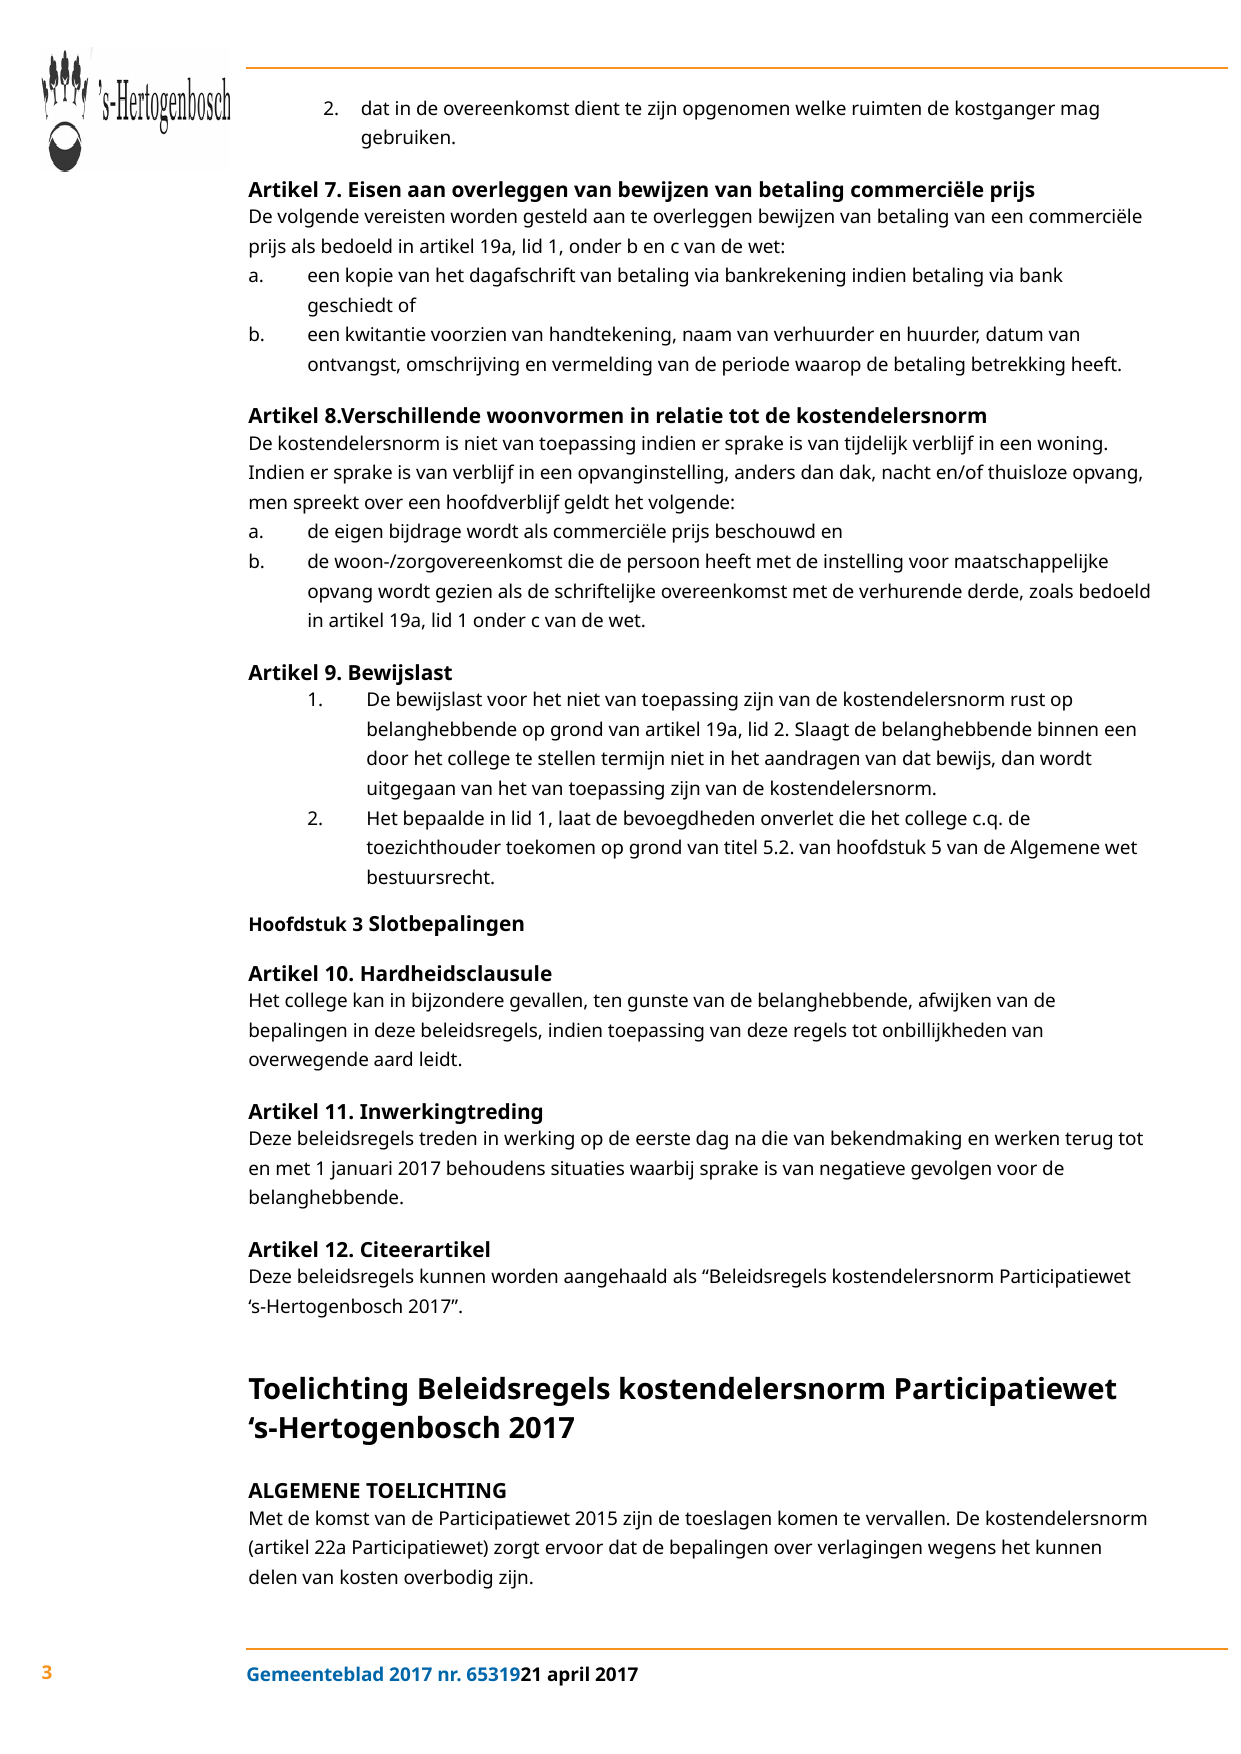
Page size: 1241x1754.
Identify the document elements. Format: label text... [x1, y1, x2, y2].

text Artikel 7. Eisen aan overleggen van bewijzen van betaling commerciële prijs [248, 175, 1152, 203]
text Artikel 11. Inwerkingtreding [248, 1097, 1152, 1125]
text Hoofdstuk 3 Slotbepalingen [248, 909, 1152, 938]
list een kwitantie voorzien van handtekening, naam van verhuurder en huurder, datum van ontvangst, omschrijving en vermelding van de periode waarop de betaling betrekking heeft. [248, 322, 1152, 377]
text Toelichting Beleidsregels kostendelersnorm Participatiewet ‘s-Hertogenbosch 2017 [248, 1368, 1152, 1447]
text ALGEMENE TOELICHTING [248, 1477, 1152, 1505]
text De kostendelersnorm is niet van toepassing indien er sprake is van tijdelijk verblijf in een woning. [248, 430, 1152, 456]
text Artikel 9. Bewijslast [248, 658, 1152, 686]
text Met de komst van de Participatiewet 2015 zijn de toeslagen komen te vervallen. De kostendelersnorm (artikel 22a Participatiewet) zorgt ervoor dat de bepalingen over verlagingen wegens het kunnen delen van kosten overbodig zijn. [248, 1505, 1152, 1590]
list Het bepaalde in lid 1, laat de bevoegdheden onverlet die het college c.q. de toezichthouder toekomen op grond van titel 5.2. van hoofdstuk 5 van de Algemene wet bestuursrecht. [307, 805, 1152, 889]
text Artikel 12. Citeerartikel [248, 1235, 1152, 1263]
text Artikel 8.Verschillende woonvormen in relatie tot de kostendelersnorm [248, 402, 1152, 430]
text Indien er sprake is van verblijf in een opvanginstelling, anders dan dak, nacht en/of thuisloze opvang, men spreekt over een hoofdverblijf geldt het volgende: [248, 459, 1152, 515]
list dat in de overeenkomst dient te zijn opgenomen welke ruimten de kostganger mag gebruiken. [323, 95, 1152, 150]
text De volgende vereisten worden gesteld aan te overleggen bewijzen van betaling van een commerciële prijs als bedoeld in artikel 19a, lid 1, onder b en c van de wet: [248, 203, 1152, 258]
list de woon-/zorgovereenkomst die de persoon heeft met de instelling voor maatschappelijke opvang wordt gezien als de schriftelijke overeenkomst met de verhurende derde, zoals bedoeld in artikel 19a, lid 1 onder c van de wet. [248, 548, 1152, 633]
list de eigen bijdrage wordt als commerciële prijs beschouwd en [248, 519, 1152, 544]
list een kopie van het dagafschrift van betaling via bankrekening indien betaling via bank geschiedt of [248, 262, 1152, 318]
text Het college kan in bijzondere gevallen, ten gunste van de belanghebbende, afwijken van de bepalingen in deze beleidsregels, indien toepassing van deze regels tot onbillijkheden van overwegende aard leidt. [248, 987, 1152, 1072]
list De bewijslast voor het niet van toepassing zijn van de kostendelersnorm rust op belanghebbende op grond van artikel 19a, lid 2. Slaagt de belanghebbende binnen een door het college te stellen termijn niet in het aandragen van dat bewijs, dan wordt uitgegaan van het van toepassing zijn van de kostendelersnorm. [307, 686, 1152, 801]
text Deze beleidsregels kunnen worden aangehaald als “Beleidsregels kostendelersnorm Participatiewet ‘s-Hertogenbosch 2017”. [248, 1263, 1152, 1318]
text Artikel 10. Hardheidsclausule [248, 959, 1152, 987]
text Deze beleidsregels treden in werking op de eerste dag na die van bekendmaking en werken terug tot en met 1 januari 2017 behoudens situaties waarbij sprake is van negatieve gevolgen voor de belanghebbende. [248, 1125, 1152, 1210]
picture [41, 47, 231, 172]
